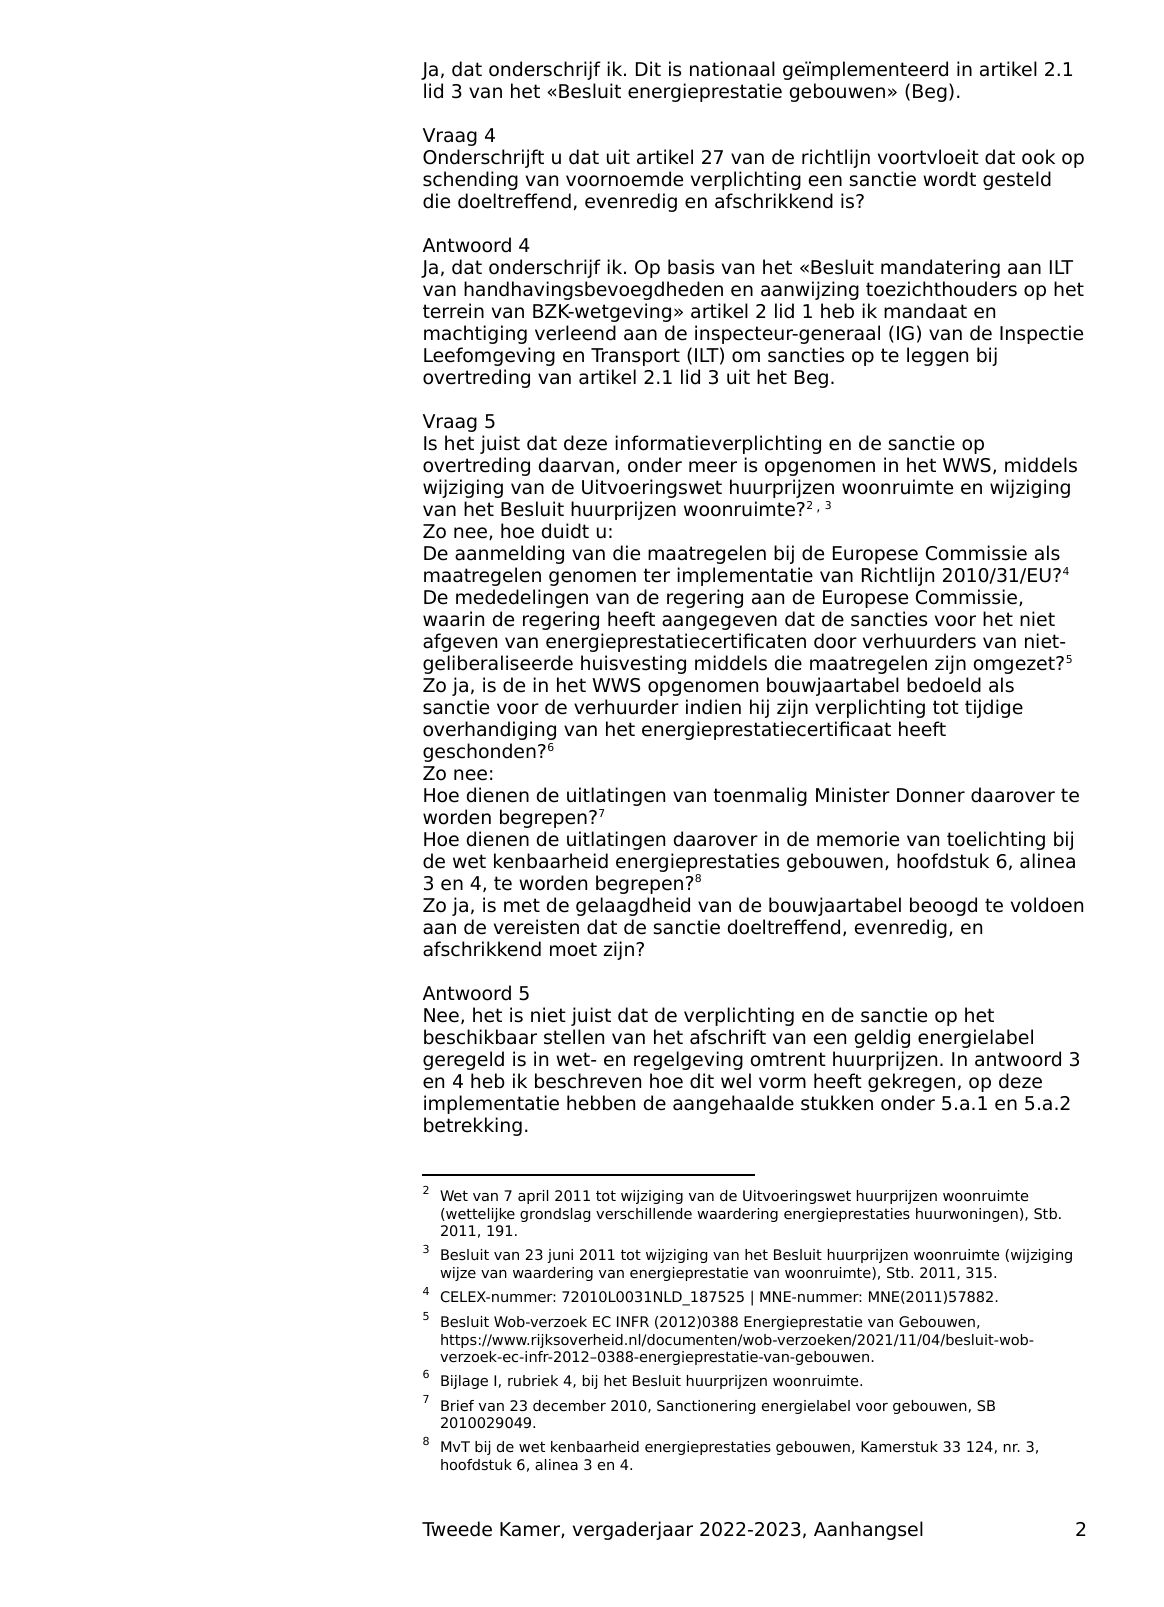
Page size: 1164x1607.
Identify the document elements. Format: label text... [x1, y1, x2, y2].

text Antwoord 4 [422, 235, 1087, 257]
text Brief van 23 december 2010, Sanctionering energielabel voor gebouwen, SB 2010029049. [422, 1393, 1087, 1432]
text Hoe dienen de uitlatingen van toenmalig Minister Donner daarover te worden begrepen? [422, 785, 1087, 829]
text De aanmelding van die maatregelen bij de Europese Commissie als maatregelen genomen ter implementatie van Richtlijn 2010/31/EU? [422, 543, 1087, 587]
text Zo ja, is met de gelaagdheid van de bouwjaartabel beoogd te voldoen aan de vereisten dat de sanctie doeltreffend, evenredig, en afschrikkend moet zijn? [422, 895, 1087, 961]
text Wet van 7 april 2011 tot wijziging van de Uitvoeringswet huurprijzen woonruimte (wettelijke grondslag verschillende waardering energieprestaties huurwoningen), Stb. 2011, 191. [422, 1184, 1087, 1240]
text Nee, het is niet juist dat de verplichting en de sanctie op het beschikbaar stellen van het afschrift van een geldig energielabel geregeld is in wet- en regelgeving omtrent huurprijzen. In antwoord 3 en 4 heb ik beschreven hoe dit wel vorm heeft gekregen, op deze implementatie hebben de aangehaalde stukken onder 5.a.1 en 5.a.2 betrekking. [422, 1005, 1087, 1137]
text Antwoord 5 [422, 983, 1087, 1005]
text De mededelingen van de regering aan de Europese Commissie, waarin de regering heeft aangegeven dat de sancties voor het niet afgeven van energieprestatiecertificaten door verhuurders van niet-geliberaliseerde huisvesting middels die maatregelen zijn omgezet? [422, 587, 1087, 675]
text Zo ja, is de in het WWS opgenomen bouwjaartabel bedoeld als sanctie voor de verhuurder indien hij zijn verplichting tot tijdige overhandiging van het energieprestatiecertificaat heeft geschonden? [422, 675, 1087, 763]
text Zo nee, hoe duidt u: [422, 521, 1087, 543]
text Vraag 5 [422, 411, 1087, 433]
text Ja, dat onderschrijf ik. Dit is nationaal geïmplementeerd in artikel 2.1 lid 3 van het «Besluit energieprestatie gebouwen» (Beg). [422, 59, 1087, 103]
text CELEX-nummer: 72010L0031NLD_187525 | MNE-nummer: MNE(2011)57882. [422, 1285, 1087, 1307]
text Besluit Wob-verzoek EC INFR (2012)0388 Energieprestatie van Gebouwen, https://www.rijksoverheid.nl/documenten/wob-verzoeken/2021/11/04/besluit-wob-verzoek-ec-infr-2012–0388-energieprestatie-van-gebouwen. [422, 1310, 1087, 1366]
text Ja, dat onderschrijf ik. Op basis van het «Besluit mandatering aan ILT van handhavingsbevoegdheden en aanwijzing toezichthouders op het terrein van BZK-wetgeving» artikel 2 lid 1 heb ik mandaat en machtiging verleend aan de inspecteur-generaal (IG) van de Inspectie Leefomgeving en Transport (ILT) om sancties op te leggen bij overtreding van artikel 2.1 lid 3 uit het Beg. [422, 257, 1087, 389]
text Bijlage I, rubriek 4, bij het Besluit huurprijzen woonruimte. [422, 1368, 1087, 1391]
text Is het juist dat deze informatieverplichting en de sanctie op overtreding daarvan, onder meer is opgenomen in het WWS, middels wijziging van de Uitvoeringswet huurprijzen woonruimte en wijziging van het Besluit huurprijzen woonruimte?, [422, 433, 1087, 521]
text Zo nee: [422, 763, 1087, 785]
text Hoe dienen de uitlatingen daarover in de memorie van toelichting bij de wet kenbaarheid energieprestaties gebouwen, hoofdstuk 6, alinea 3 en 4, te worden begrepen? [422, 829, 1087, 895]
text MvT bij de wet kenbaarheid energieprestaties gebouwen, Kamerstuk 33 124, nr. 3, hoofdstuk 6, alinea 3 en 4. [422, 1435, 1087, 1474]
text Onderschrijft u dat uit artikel 27 van de richtlijn voortvloeit dat ook op schending van voornoemde verplichting een sanctie wordt gesteld die doeltreffend, evenredig en afschrikkend is? [422, 147, 1087, 213]
text Besluit van 23 juni 2011 tot wijziging van het Besluit huurprijzen woonruimte (wijziging wijze van waardering van energieprestatie van woonruimte), Stb. 2011, 315. [422, 1243, 1087, 1282]
text Vraag 4 [422, 125, 1087, 147]
